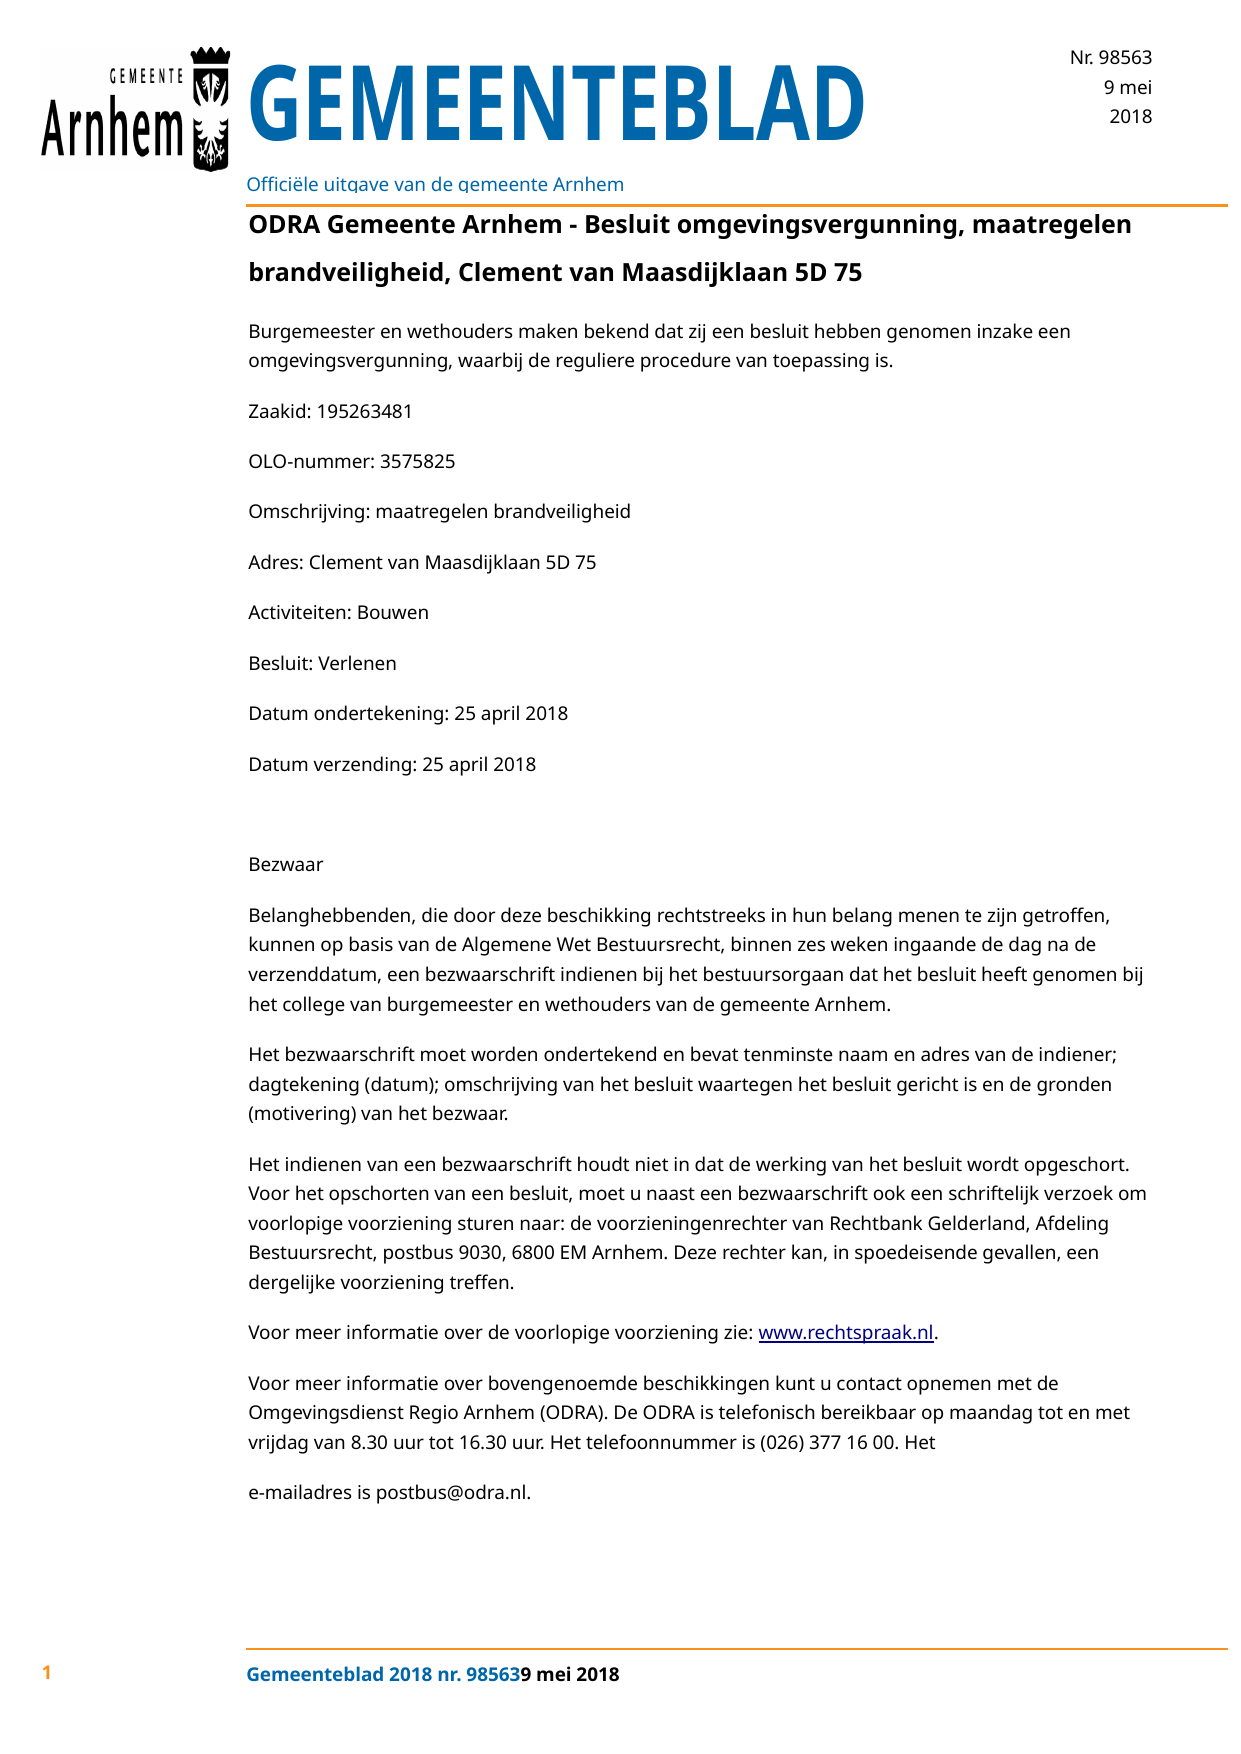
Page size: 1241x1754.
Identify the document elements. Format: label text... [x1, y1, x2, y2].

text ODRA Gemeente Arnhem - Besluit omgevingsvergunning, maatregelen brandveiligheid, Clement van Maasdijklaan 5D 75 [248, 207, 1152, 288]
picture [41, 47, 231, 172]
text Voor meer informatie over de voorlopige voorziening zie: www.rechtspraak.nl. [248, 1319, 1152, 1345]
text Voor meer informatie over bovengenoemde beschikkingen kunt u contact opnemen met de Omgevingsdienst Regio Arnhem (ODRA). De ODRA is telefonisch bereikbaar op maandag tot en met vrijdag van 8.30 uur tot 16.30 uur. Het telefoonnummer is (026) 377 16 00. Het [248, 1370, 1152, 1455]
text Activiteiten: Bouwen [248, 599, 1152, 625]
text Burgemeester en wethouders maken bekend dat zij een besluit hebben genomen inzake een omgevingsvergunning, waarbij de reguliere procedure van toepassing is. [248, 318, 1152, 373]
text Bezwaar [248, 852, 1152, 877]
text Adres: Clement van Maasdijklaan 5D 75 [248, 549, 1152, 575]
text Datum verzending: 25 april 2018 [248, 751, 1152, 777]
text Zaakid: 195263481 [248, 398, 1152, 424]
text OLO-nummer: 3575825 [248, 448, 1152, 474]
text Het indienen van een bezwaarschrift houdt niet in dat de werking van het besluit wordt opgeschort. Voor het opschorten van een besluit, moet u naast een bezwaarschrift ook een schriftelijk verzoek om voorlopige voorziening sturen naar: de voorzieningenrechter van Rechtbank Gelderland, Afdeling Bestuursrecht, postbus 9030, 6800 EM Arnhem. Deze rechter kan, in spoedeisende gevallen, een dergelijke voorziening treffen. [248, 1151, 1152, 1295]
text Omschrijving: maatregelen brandveiligheid [248, 499, 1152, 524]
text e-mailadres is postbus@odra.nl. [248, 1479, 1152, 1505]
text Belanghebbenden, die door deze beschikking rechtstreeks in hun belang menen te zijn getroffen, kunnen op basis van de Algemene Wet Bestuursrecht, binnen zes weken ingaande de dag na de verzenddatum, een bezwaarschrift indienen bij het bestuursorgaan dat het besluit heeft genomen bij het college van burgemeester en wethouders van de gemeente Arnhem. [248, 902, 1152, 1017]
text Het bezwaarschrift moet worden ondertekend en bevat tenminste naam en adres van de indiener; dagtekening (datum); omschrijving van het besluit waartegen het besluit gericht is en de gronden (motivering) van het bezwaar. [248, 1041, 1152, 1126]
text Besluit: Verlenen [248, 650, 1152, 676]
text Datum ondertekening: 25 april 2018 [248, 700, 1152, 726]
